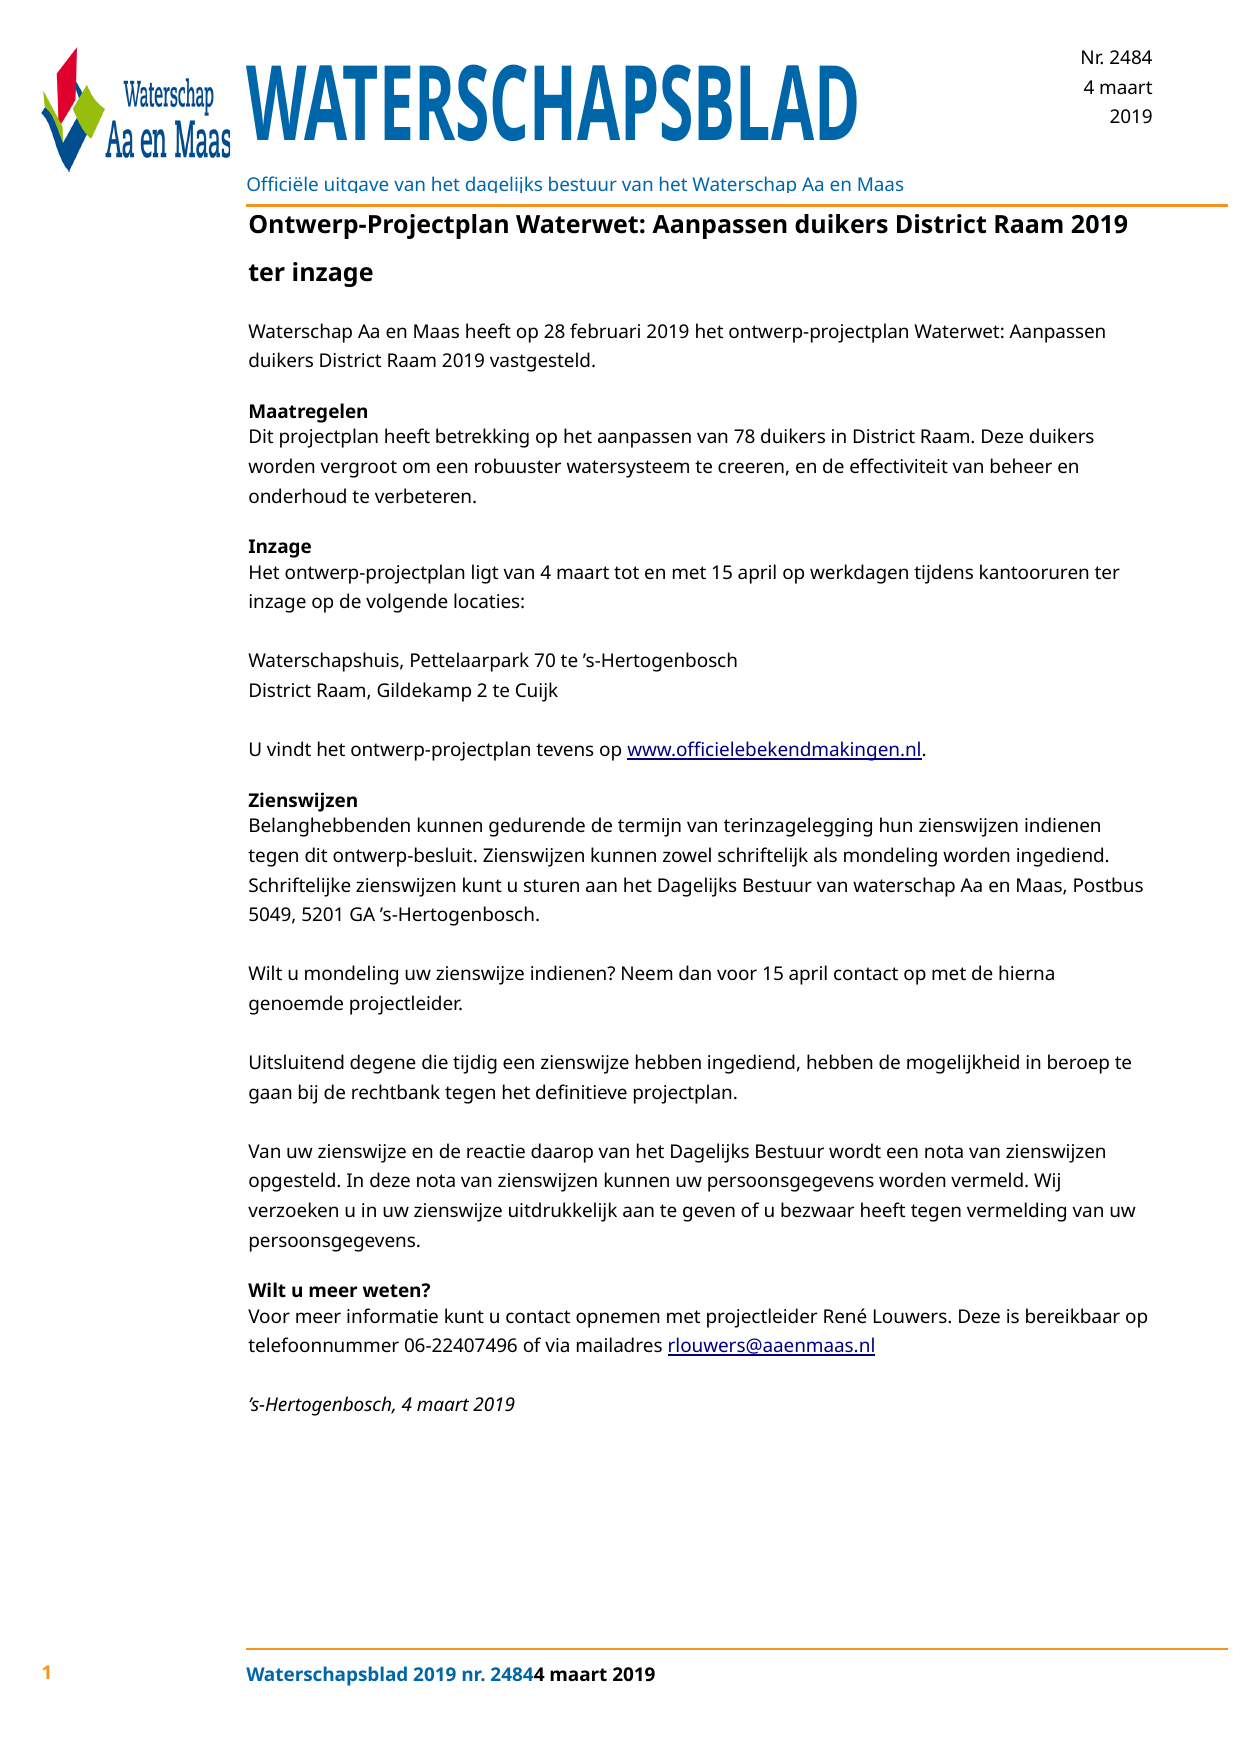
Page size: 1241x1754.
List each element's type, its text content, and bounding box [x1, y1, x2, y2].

text Waterschap Aa en Maas heeft op 28 februari 2019 het ontwerp-projectplan Waterwet: Aanpassen duikers District Raam 2019 vastgesteld. [248, 318, 1152, 373]
text Schriftelijke zienswijzen kunt u sturen aan het Dagelijks Bestuur van waterschap Aa en Maas, Postbus 5049, 5201 GA ’s-Hertogenbosch. [248, 872, 1152, 927]
text Ontwerp-Projectplan Waterwet: Aanpassen duikers District Raam 2019 ter inzage [248, 207, 1152, 288]
text Het ontwerp-projectplan ligt van 4 maart tot en met 15 april op werkdagen tijdens kantooruren ter inzage op de volgende locaties: [248, 559, 1152, 614]
text Zienswijzen [248, 787, 1152, 813]
text District Raam, Gildekamp 2 te Cuijk [248, 677, 1152, 703]
text Inzage [248, 533, 1152, 559]
text Wilt u meer weten? [248, 1277, 1152, 1303]
text Belanghebbenden kunnen gedurende de termijn van terinzagelegging hun zienswijzen indienen tegen dit ontwerp-besluit. Zienswijzen kunnen zowel schriftelijk als mondeling worden ingediend. [248, 813, 1152, 868]
text Dit projectplan heeft betrekking op het aanpassen van 78 duikers in District Raam. Deze duikers worden vergroot om een robuuster watersysteem te creeren, en de effectiviteit van beheer en onderhoud te verbeteren. [248, 424, 1152, 508]
picture [41, 47, 231, 172]
text Voor meer informatie kunt u contact opnemen met projectleider René Louwers. Deze is bereikbaar op telefoonnummer 06-22407496 of via mailadres rlouwers@aaenmaas.nl [248, 1303, 1152, 1358]
text Van uw zienswijze en de reactie daarop van het Dagelijks Bestuur wordt een nota van zienswijzen opgesteld. In deze nota van zienswijzen kunnen uw persoonsgegevens worden vermeld. Wij verzoeken u in uw zienswijze uitdrukkelijk aan te geven of u bezwaar heeft tegen vermelding van uw persoonsgegevens. [248, 1138, 1152, 1252]
text U vindt het ontwerp-projectplan tevens op www.officielebekendmakingen.nl. [248, 736, 1152, 762]
text Wilt u mondeling uw zienswijze indienen? Neem dan voor 15 april contact op met de hierna genoemde projectleider. [248, 961, 1152, 1016]
text ’s-Hertogenbosch, 4 maart 2019 [248, 1392, 1152, 1417]
text Waterschapshuis, Pettelaarpark 70 te ’s-Hertogenbosch [248, 648, 1152, 673]
text Uitsluitend degene die tijdig een zienswijze hebben ingediend, hebben de mogelijkheid in beroep te gaan bij de rechtbank tegen het definitieve projectplan. [248, 1049, 1152, 1104]
text Maatregelen [248, 398, 1152, 424]
